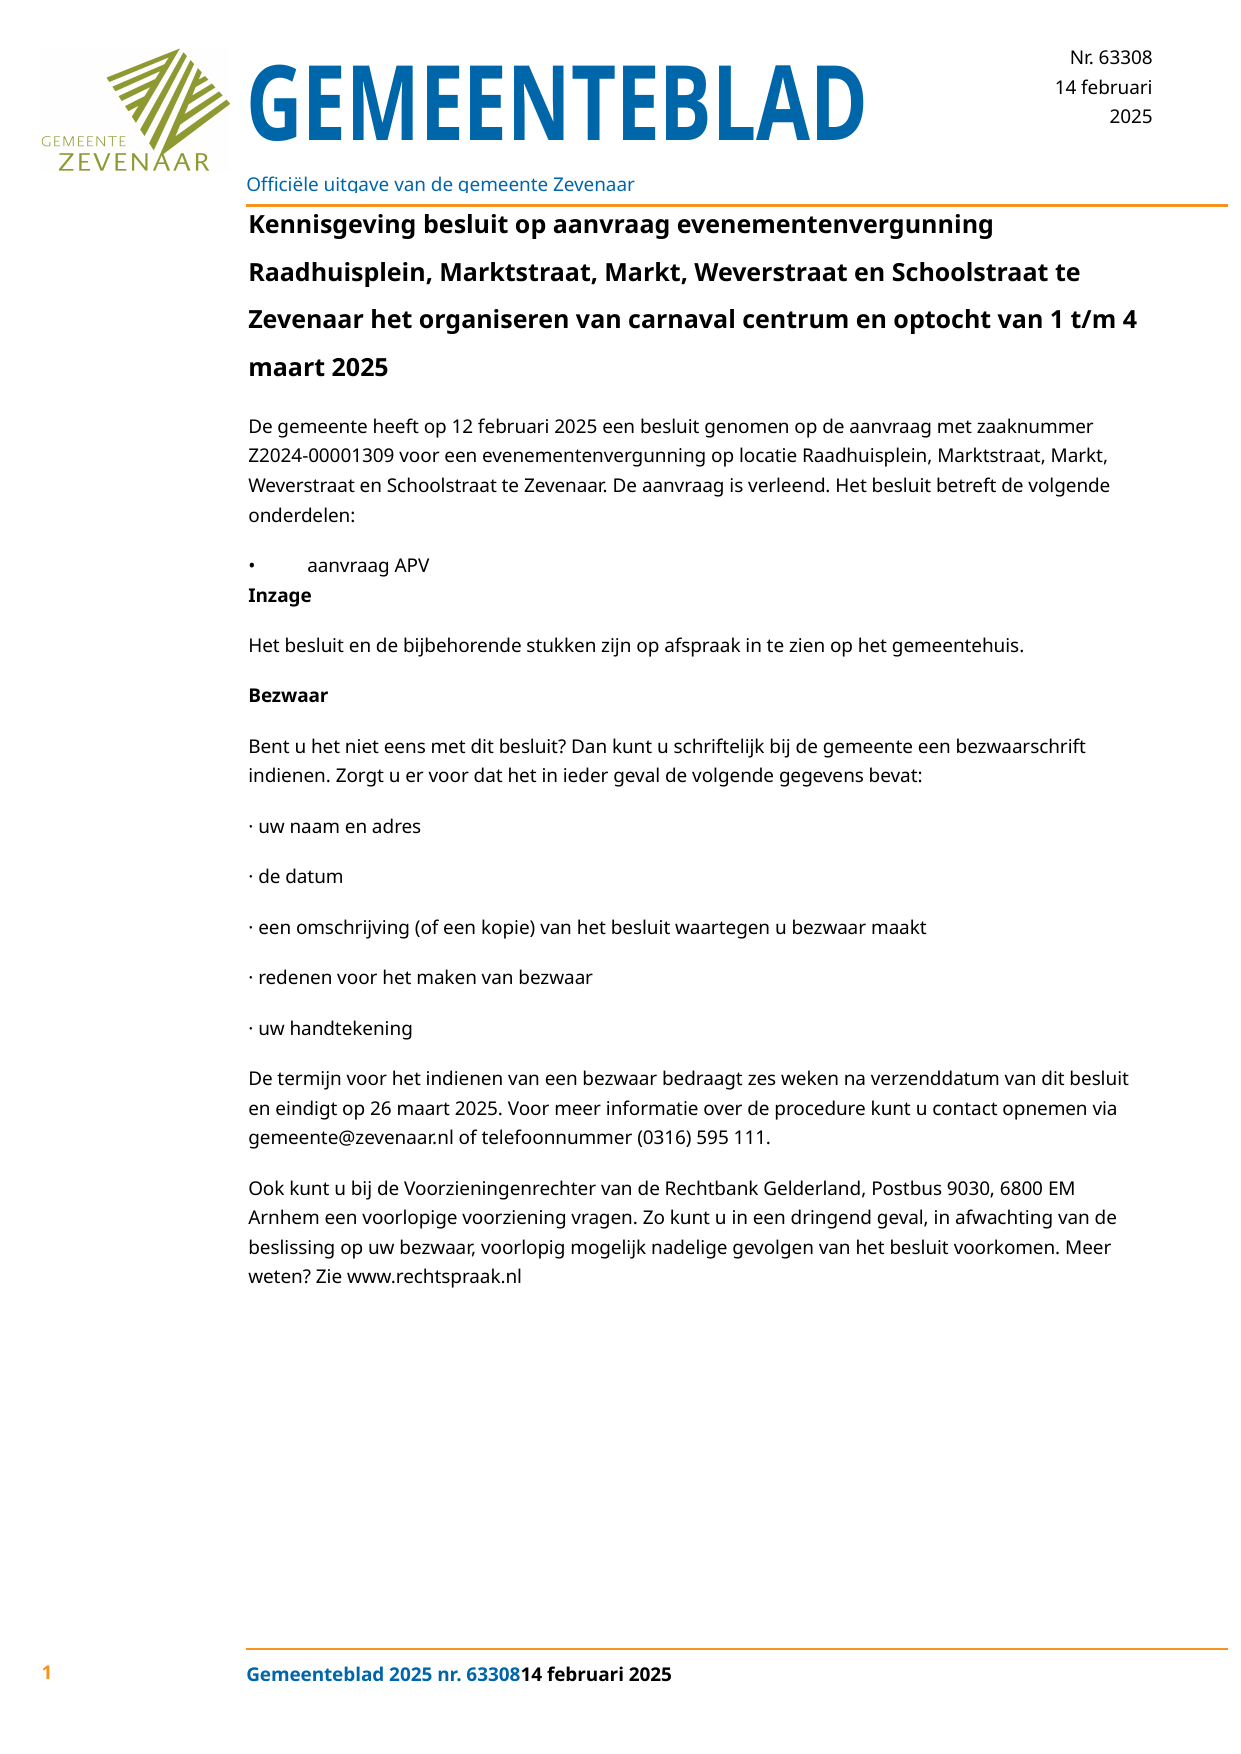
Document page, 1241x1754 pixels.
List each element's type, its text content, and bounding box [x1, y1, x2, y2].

text Het besluit en de bijbehorende stukken zijn op afspraak in te zien op het gemeentehuis. [248, 632, 1152, 658]
text · uw naam en adres [248, 813, 1152, 839]
text · redenen voor het maken van bezwaar [248, 964, 1152, 990]
text Inzage [248, 582, 1152, 608]
text · de datum [248, 863, 1152, 889]
text Bent u het niet eens met dit besluit? Dan kunt u schriftelijk bij de gemeente een bezwaarschrift indienen. Zorgt u er voor dat het in ieder geval de volgende gegevens bevat: [248, 733, 1152, 788]
text Kennisgeving besluit op aanvraag evenementenvergunning Raadhuisplein, Marktstraat, Markt, Weverstraat en Schoolstraat te Zevenaar het organiseren van carnaval centrum en optocht van 1 t/m 4 maart 2025 [248, 207, 1152, 384]
text Bezwaar [248, 683, 1152, 708]
text · een omschrijving (of een kopie) van het besluit waartegen u bezwaar maakt [248, 914, 1152, 940]
text De gemeente heeft op 12 februari 2025 een besluit genomen op de aanvraag met zaaknummer Z2024-00001309 voor een evenementenvergunning op locatie Raadhuisplein, Marktstraat, Markt, Weverstraat en Schoolstraat te Zevenaar. De aanvraag is verleend. Het besluit betreft de volgende onderdelen: [248, 413, 1152, 528]
text De termijn voor het indienen van een bezwaar bedraagt zes weken na verzenddatum van dit besluit en eindigt op 26 maart 2025. Voor meer informatie over de procedure kunt u contact opnemen via gemeente@zevenaar.nl of telefoonnummer (0316) 595 111. [248, 1065, 1152, 1150]
picture [41, 47, 231, 172]
text · uw handtekening [248, 1015, 1152, 1041]
text Ook kunt u bij de Voorzieningenrechter van de Rechtbank Gelderland, Postbus 9030, 6800 EM Arnhem een voorlopige voorziening vragen. Zo kunt u in een dringend geval, in afwachting van de beslissing op uw bezwaar, voorlopig mogelijk nadelige gevolgen van het besluit voorkomen. Meer weten? Zie www.rechtspraak.nl [248, 1175, 1152, 1289]
list aanvraag APV [248, 552, 1152, 578]
